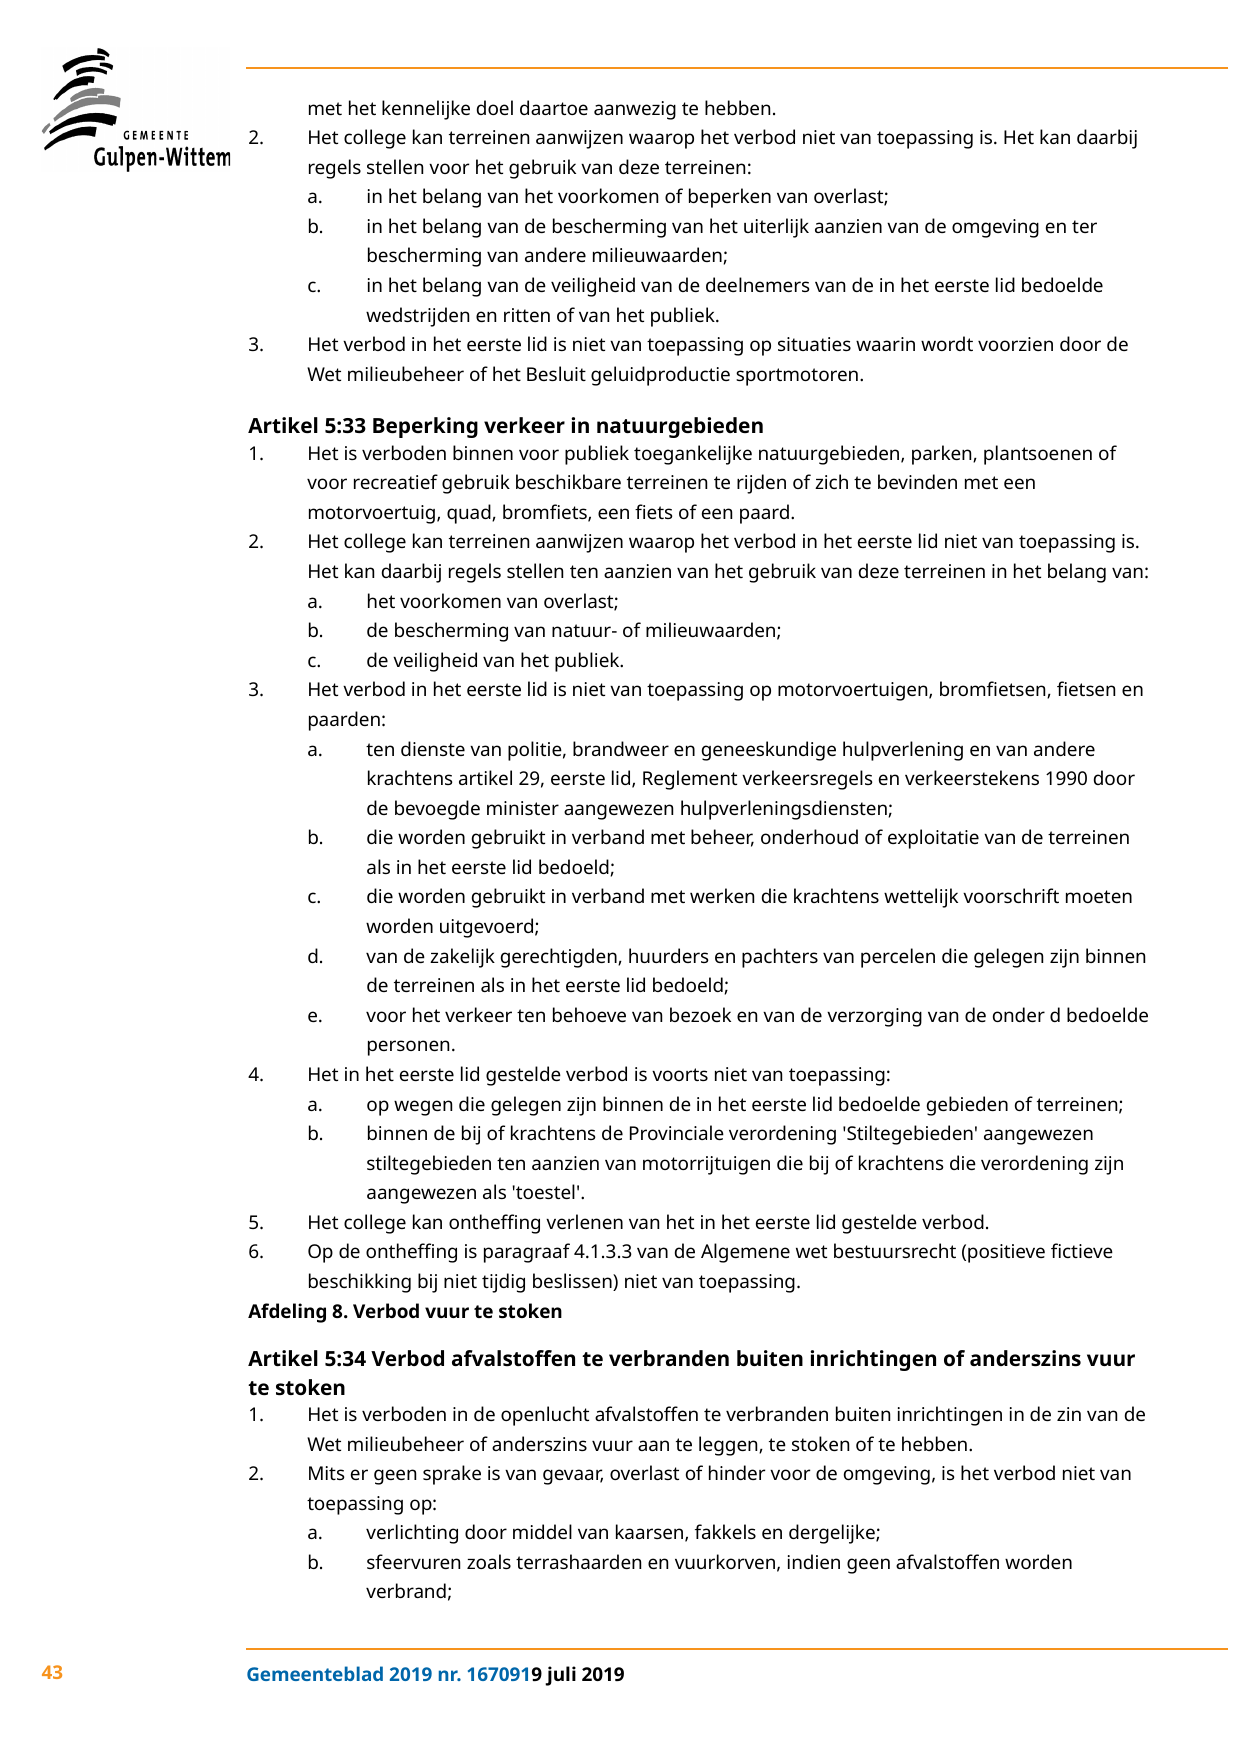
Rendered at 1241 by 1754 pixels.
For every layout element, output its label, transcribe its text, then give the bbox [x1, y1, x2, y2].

list op wegen die gelegen zijn binnen de in het eerste lid bedoelde gebieden of terreinen; [307, 1091, 1152, 1116]
list binnen de bij of krachtens de Provinciale verordening 'Stiltegebieden' aangewezen stiltegebieden ten aanzien van motorrijtuigen die bij of krachtens die verordening zijn aangewezen als 'toestel'. [307, 1120, 1152, 1205]
list van de zakelijk gerechtigden, huurders en pachters van percelen die gelegen zijn binnen de terreinen als in het eerste lid bedoeld; [307, 943, 1152, 998]
list die worden gebruikt in verband met beheer, onderhoud of exploitatie van de terreinen als in het eerste lid bedoeld; [307, 824, 1152, 880]
list voor het verkeer ten behoeve van bezoek en van de verzorging van de onder d bedoelde personen. [307, 1002, 1152, 1057]
list die worden gebruikt in verband met werken die krachtens wettelijk voorschrift moeten worden uitgevoerd; [307, 884, 1152, 939]
list Het verbod in het eerste lid is niet van toepassing op motorvoertuigen, bromfietsen, fietsen en paarden: [248, 677, 1152, 732]
list Het in het eerste lid gestelde verbod is voorts niet van toepassing: [248, 1061, 1152, 1087]
list Het college kan terreinen aanwijzen waarop het verbod in het eerste lid niet van toepassing is. Het kan daarbij regels stellen ten aanzien van het gebruik van deze terreinen in het belang van: [248, 529, 1152, 584]
list in het belang van het voorkomen of beperken van overlast; [307, 183, 1152, 209]
list Het college kan terreinen aanwijzen waarop het verbod niet van toepassing is. Het kan daarbij regels stellen voor het gebruik van deze terreinen: [248, 124, 1152, 180]
text Artikel 5:33 Beperking verkeer in natuurgebieden [248, 411, 1152, 440]
text Artikel 5:34 Verbod afvalstoffen te verbranden buiten inrichtingen of anderszins vuur te stoken [248, 1344, 1152, 1401]
list verlichting door middel van kaarsen, fakkels en dergelijke; [307, 1519, 1152, 1545]
list Het is verboden in de openlucht afvalstoffen te verbranden buiten inrichtingen in de zin van de Wet milieubeheer of anderszins vuur aan te leggen, te stoken of te hebben. [248, 1401, 1152, 1457]
list het voorkomen van overlast; [307, 588, 1152, 613]
list ten dienste van politie, brandweer en geneeskundige hulpverlening en van andere krachtens artikel 29, eerste lid, Reglement verkeersregels en verkeerstekens 1990 door de bevoegde minister aangewezen hulpverleningsdiensten; [307, 736, 1152, 821]
text Afdeling 8. Verbod vuur te stoken [248, 1298, 1152, 1323]
list Het is verboden binnen voor publiek toegankelijke natuurgebieden, parken, plantsoenen of voor recreatief gebruik beschikbare terreinen te rijden of zich te bevinden met een motorvoertuig, quad, bromfiets, een fiets of een paard. [248, 440, 1152, 525]
list sfeervuren zoals terrashaarden en vuurkorven, indien geen afvalstoffen worden verbrand; [307, 1549, 1152, 1604]
list Mits er geen sprake is van gevaar, overlast of hinder voor de omgeving, is het verbod niet van toepassing op: [248, 1460, 1152, 1516]
list met het kennelijke doel daartoe aanwezig te hebben. [248, 95, 1152, 121]
list de veiligheid van het publiek. [307, 647, 1152, 673]
list in het belang van de veiligheid van de deelnemers van de in het eerste lid bedoelde wedstrijden en ritten of van het publiek. [307, 272, 1152, 328]
list de bescherming van natuur- of milieuwaarden; [307, 617, 1152, 643]
list Op de ontheffing is paragraaf 4.1.3.3 van de Algemene wet bestuursrecht (positieve fictieve beschikking bij niet tijdig beslissen) niet van toepassing. [248, 1239, 1152, 1294]
list Het verbod in het eerste lid is niet van toepassing op situaties waarin wordt voorzien door de Wet milieubeheer of het Besluit geluidproductie sportmotoren. [248, 331, 1152, 387]
list Het college kan ontheffing verlenen van het in het eerste lid gestelde verbod. [248, 1209, 1152, 1235]
picture [41, 47, 231, 172]
list in het belang van de bescherming van het uiterlijk aanzien van de omgeving en ter bescherming van andere milieuwaarden; [307, 213, 1152, 268]
